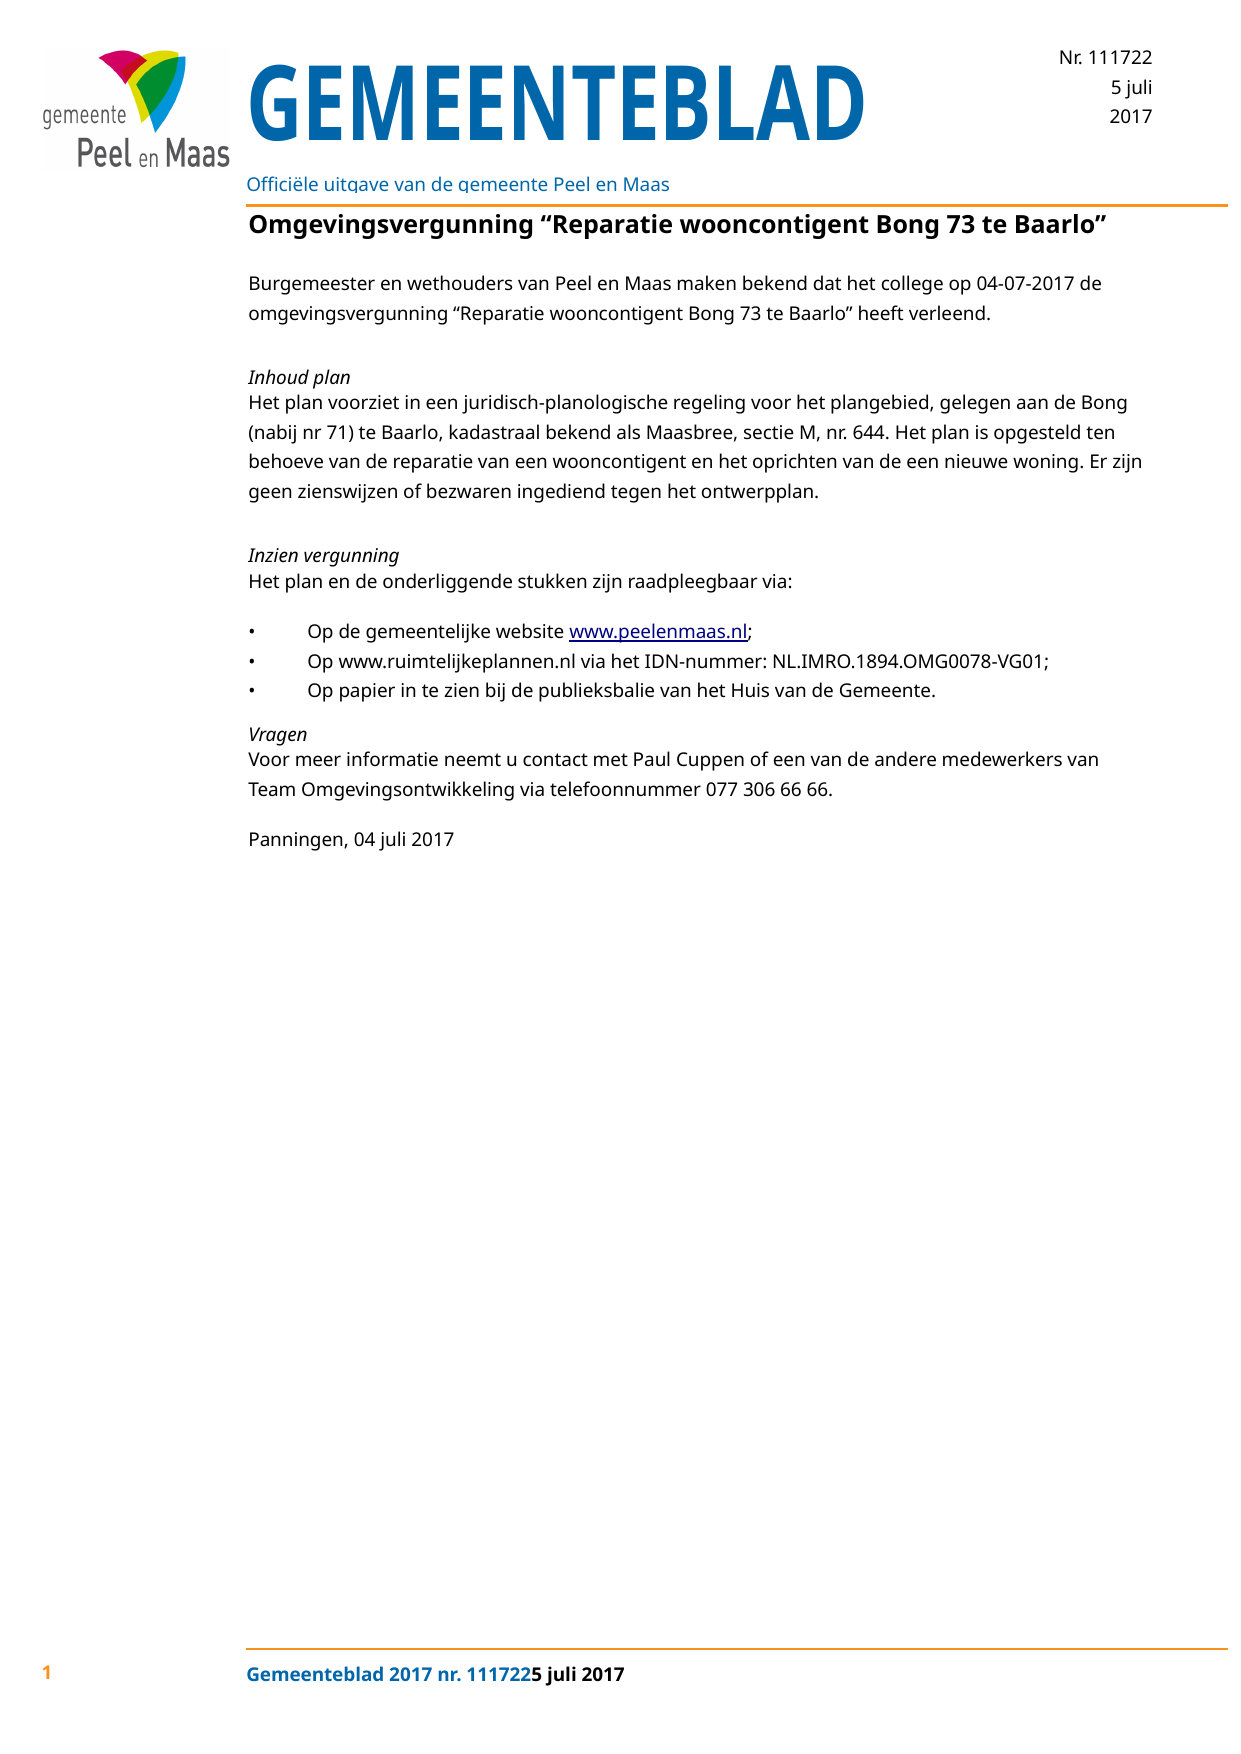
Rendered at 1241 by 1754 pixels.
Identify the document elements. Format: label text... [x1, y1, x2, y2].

text Inzien vergunning [248, 542, 1152, 568]
list Op papier in te zien bij de publieksbalie van het Huis van de Gemeente. [248, 678, 1152, 703]
list Op de gemeentelijke website www.peelenmaas.nl; [248, 618, 1152, 644]
text Burgemeester en wethouders van Peel en Maas maken bekend dat het college op 04-07-2017 de omgevingsvergunning “Reparatie wooncontigent Bong 73 te Baarlo” heeft verleend. [248, 270, 1152, 326]
text Het plan en de onderliggende stukken zijn raadpleegbaar via: [248, 568, 1152, 594]
text Het plan voorziet in een juridisch-planologische regeling voor het plangebied, gelegen aan de Bong (nabij nr 71) te Baarlo, kadastraal bekend als Maasbree, sectie M, nr. 644. Het plan is opgesteld ten behoeve van de reparatie van een wooncontigent en het oprichten van de een nieuwe woning. Er zijn geen zienswijzen of bezwaren ingediend tegen het ontwerpplan. [248, 389, 1152, 504]
text Panningen, 04 juli 2017 [248, 826, 1152, 852]
text Vragen [248, 721, 1152, 746]
picture [41, 47, 231, 172]
list Op www.ruimtelijkeplannen.nl via het IDN-nummer: NL.IMRO.1894.OMG0078-VG01; [248, 648, 1152, 674]
text Omgevingsvergunning “Reparatie wooncontigent Bong 73 te Baarlo” [248, 207, 1152, 241]
text Voor meer informatie neemt u contact met Paul Cuppen of een van de andere medewerkers van Team Omgevingsontwikkeling via telefoonnummer 077 306 66 66. [248, 746, 1152, 802]
text Inhoud plan [248, 364, 1152, 389]
